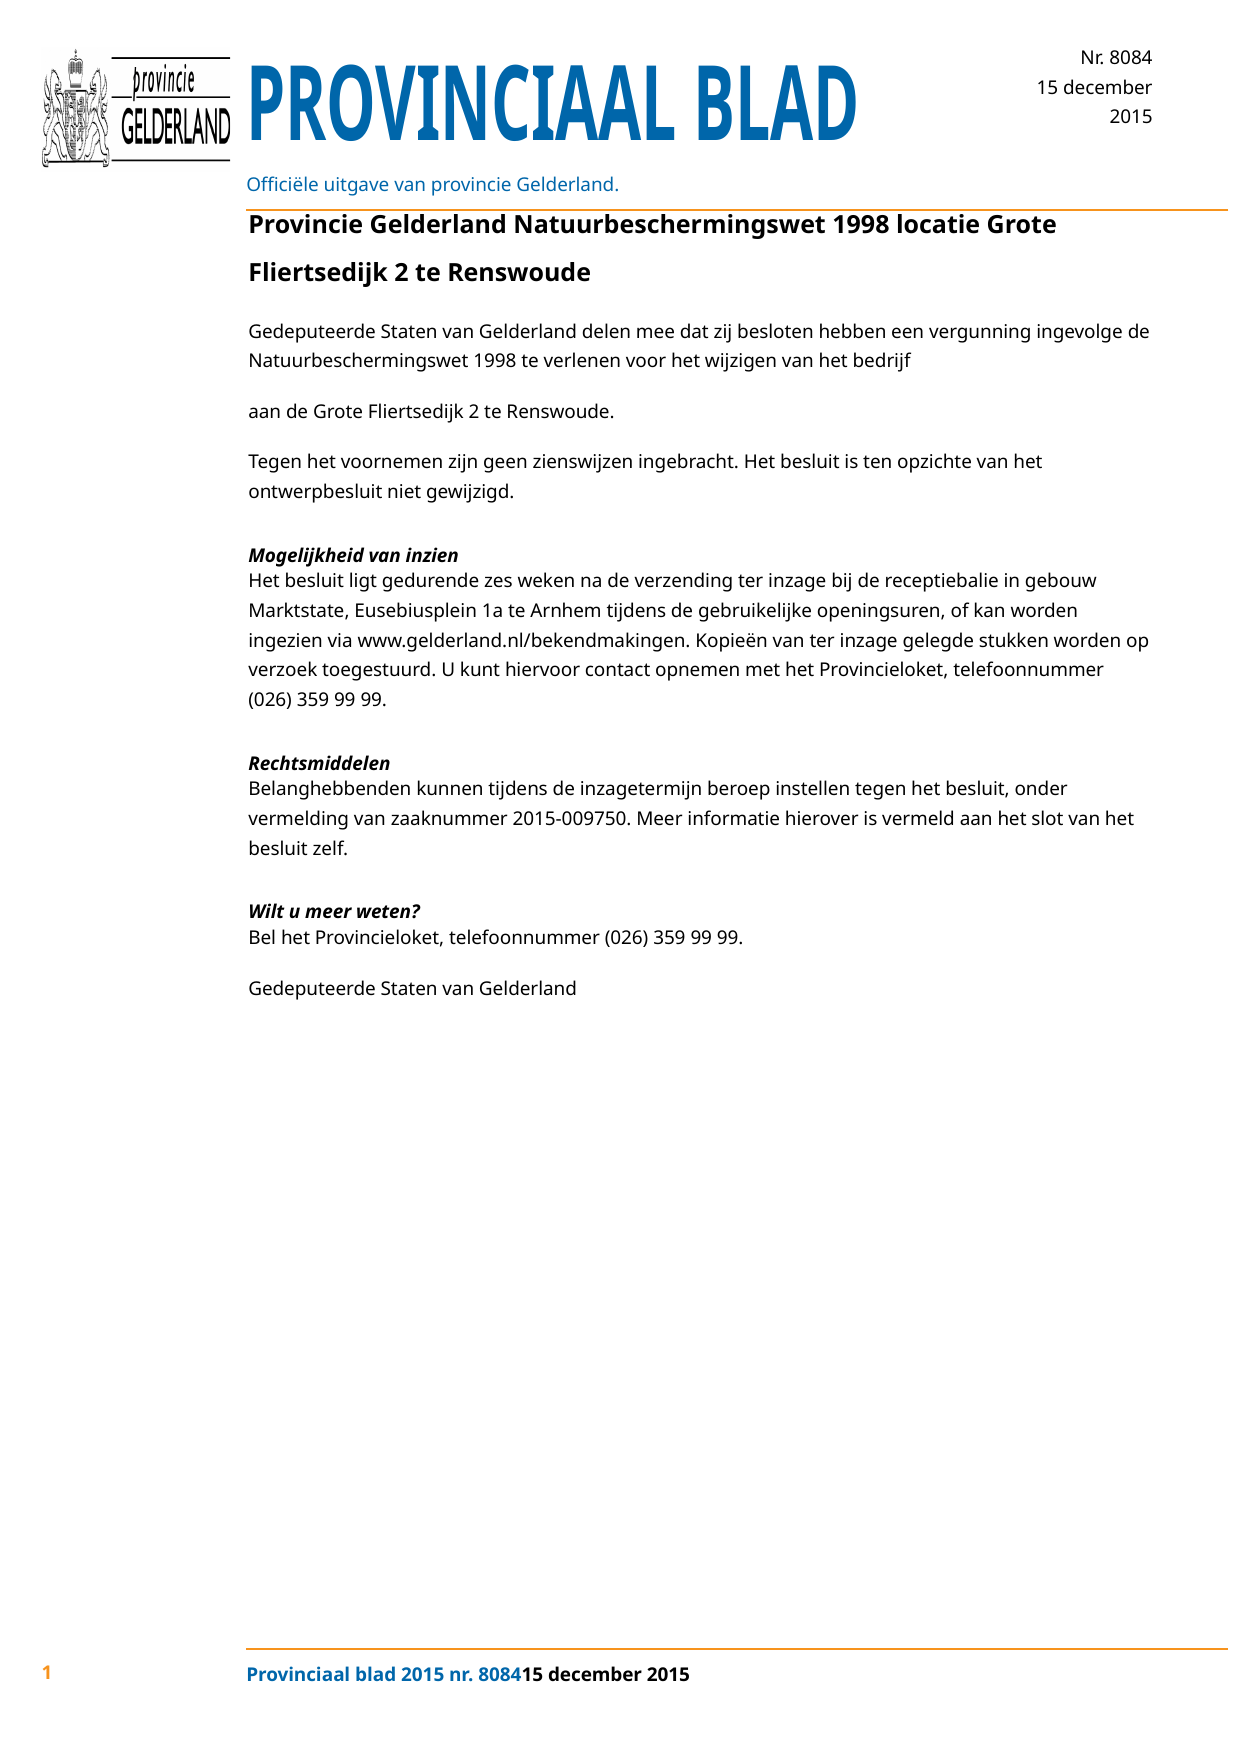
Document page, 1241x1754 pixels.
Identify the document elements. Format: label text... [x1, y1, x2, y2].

text Provincie Gelderland Natuurbeschermingswet 1998 locatie Grote Fliertsedijk 2 te Renswoude [248, 211, 1152, 288]
text Rechtsmiddelen [248, 750, 1152, 776]
text Gedeputeerde Staten van Gelderland [248, 975, 1152, 1001]
text Belanghebbenden kunnen tijdens de inzagetermijn beroep instellen tegen het besluit, onder vermelding van zaaknummer 2015-009750. Meer informatie hierover is vermeld aan het slot van het besluit zelf. [248, 776, 1152, 861]
text Gedeputeerde Staten van Gelderland delen mee dat zij besloten hebben een vergunning ingevolge de Natuurbeschermingswet 1998 te verlenen voor het wijzigen van het bedrijf [248, 318, 1152, 373]
text Wilt u meer weten? [248, 899, 1152, 924]
text aan de Grote Fliertsedijk 2 te Renswoude. [248, 398, 1152, 424]
text Mogelijkheid van inzien [248, 542, 1152, 568]
text Bel het Provincieloket, telefoonnummer (026) 359 99 99. [248, 924, 1152, 950]
text Tegen het voornemen zijn geen zienswijzen ingebracht. Het besluit is ten opzichte van het ontwerpbesluit niet gewijzigd. [248, 448, 1152, 504]
picture [41, 47, 231, 172]
text Het besluit ligt gedurende zes weken na de verzending ter inzage bij de receptiebalie in gebouw Marktstate, Eusebiusplein 1a te Arnhem tijdens de gebruikelijke openingsuren, of kan worden ingezien via www.gelderland.nl/bekendmakingen. Kopieën van ter inzage gelegde stukken worden op verzoek toegestuurd. U kunt hiervoor contact opnemen met het Provincieloket, telefoonnummer (026) 359 99 99. [248, 568, 1152, 712]
